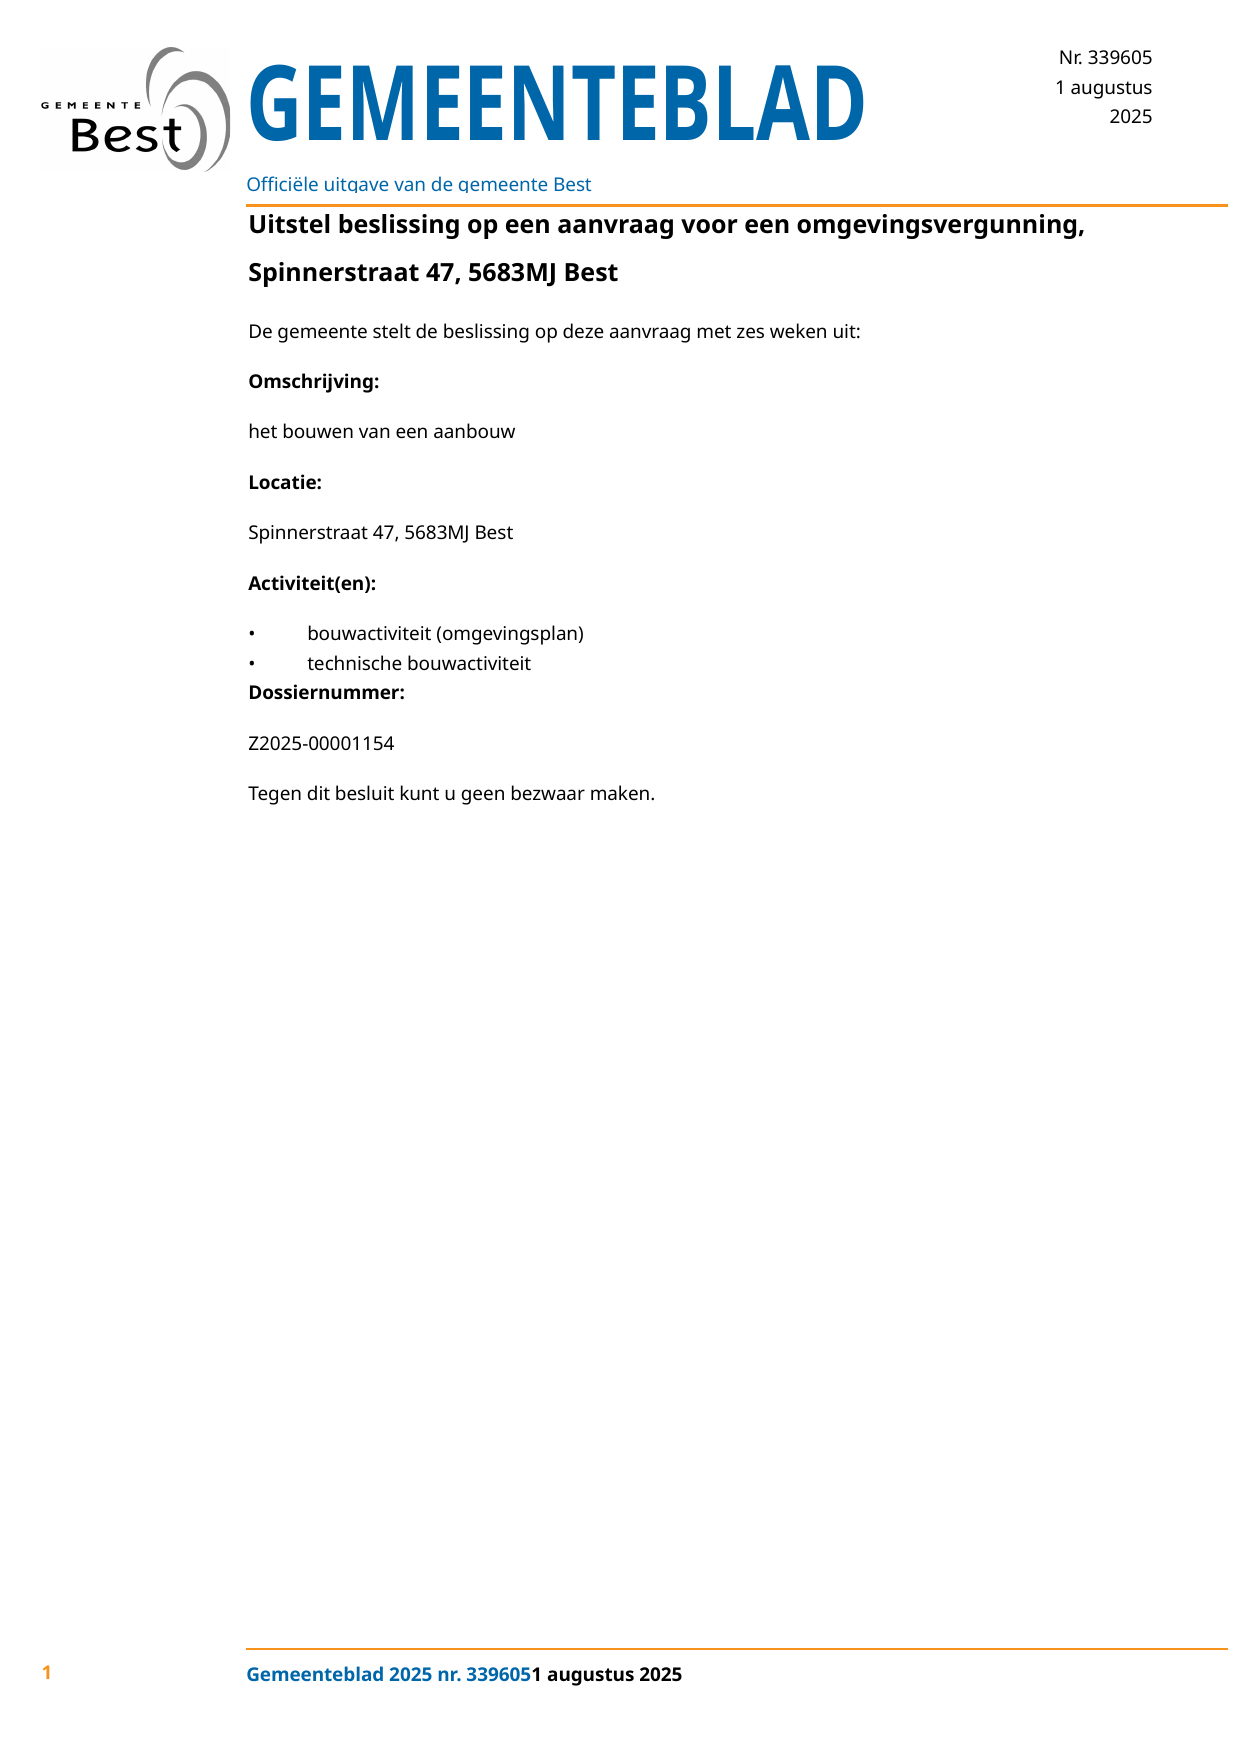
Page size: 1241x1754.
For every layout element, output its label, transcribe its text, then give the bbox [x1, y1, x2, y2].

text Z2025-00001154 [248, 730, 1152, 756]
list bouwactiviteit (omgevingsplan) [248, 620, 1152, 646]
picture [41, 47, 231, 172]
text Spinnerstraat 47, 5683MJ Best [248, 519, 1152, 545]
text het bouwen van een aanbouw [248, 419, 1152, 444]
list technische bouwactiviteit [248, 650, 1152, 676]
text Dossiernummer: [248, 679, 1152, 705]
text Omschrijving: [248, 368, 1152, 394]
text Tegen dit besluit kunt u geen bezwaar maken. [248, 780, 1152, 806]
text Activiteit(en): [248, 570, 1152, 596]
text De gemeente stelt de beslissing op deze aanvraag met zes weken uit: [248, 318, 1152, 344]
text Uitstel beslissing op een aanvraag voor een omgevingsvergunning, Spinnerstraat 47, 5683MJ Best [248, 207, 1152, 288]
text Locatie: [248, 469, 1152, 495]
